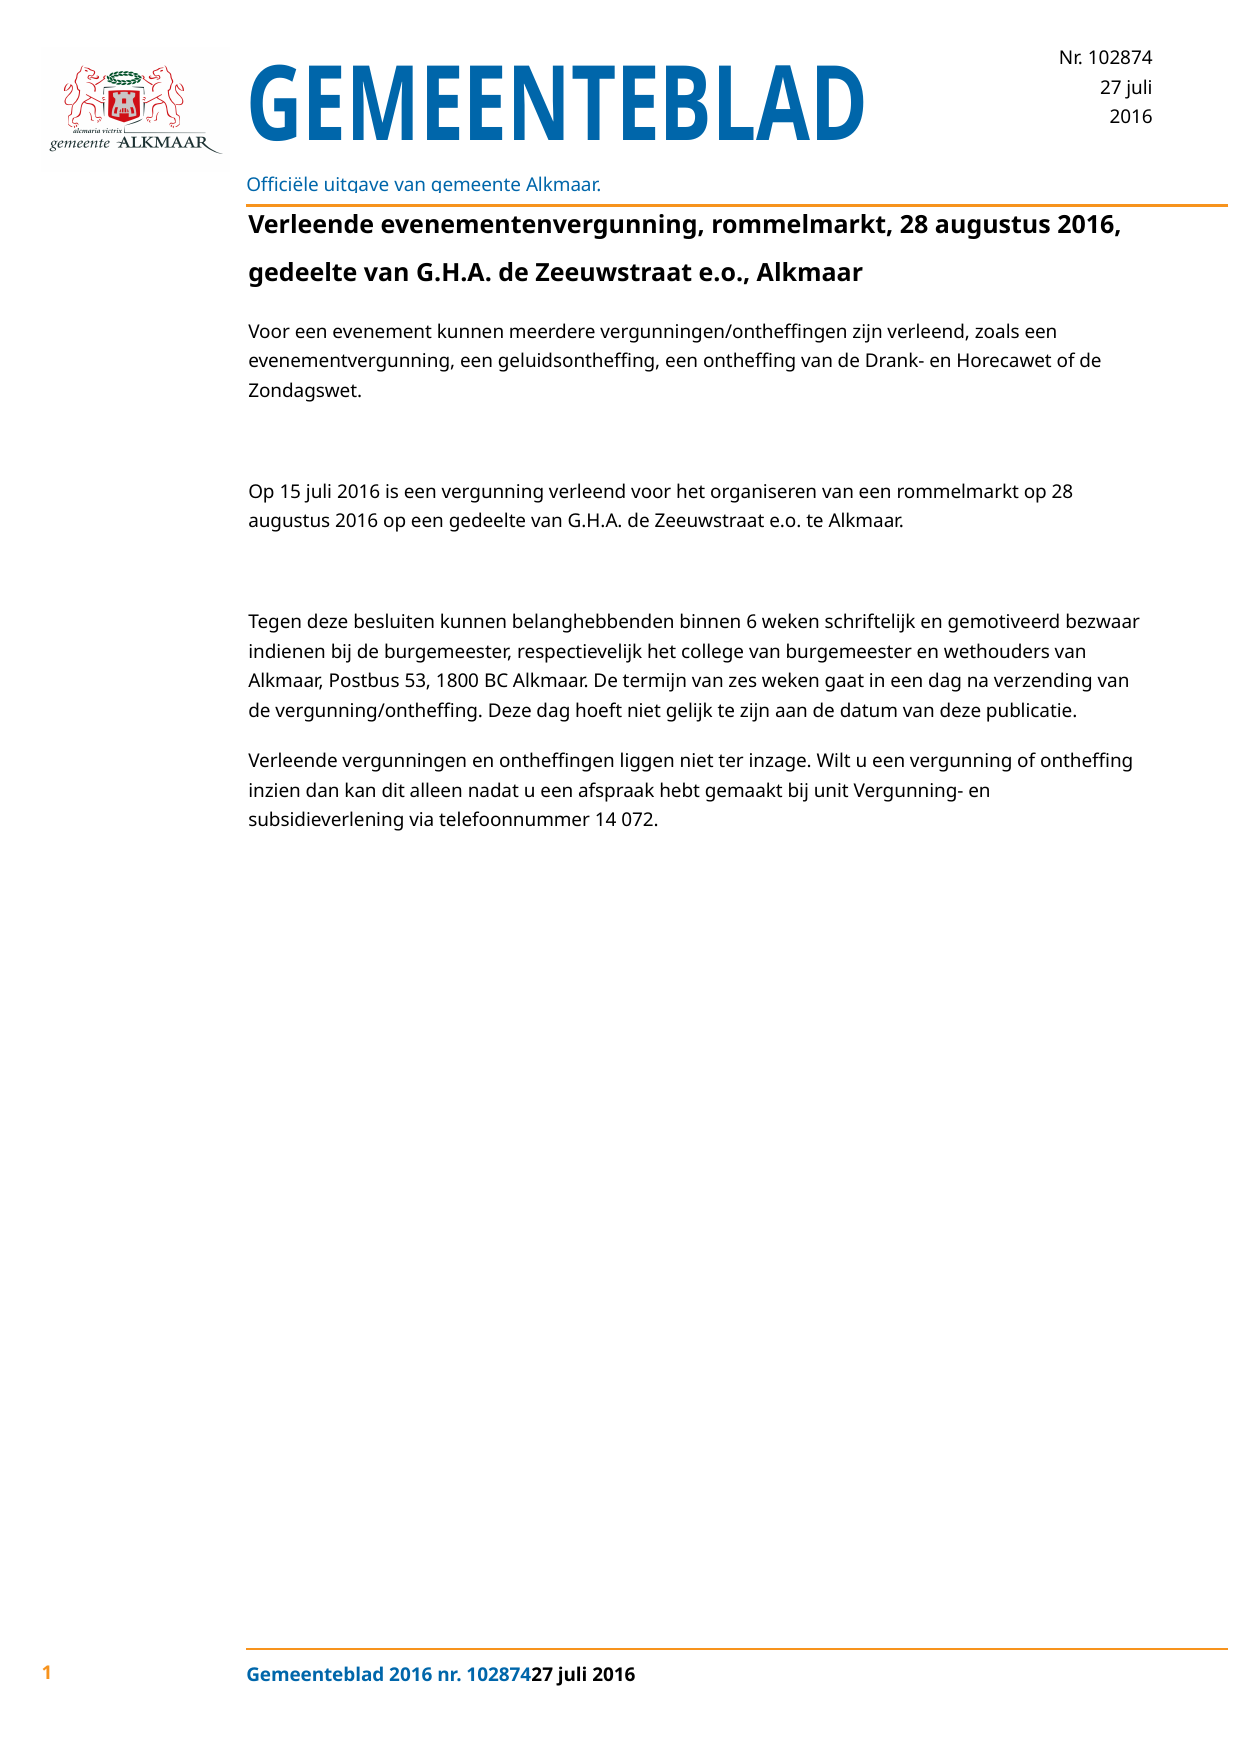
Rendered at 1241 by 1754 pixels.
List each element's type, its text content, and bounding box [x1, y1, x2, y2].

text Tegen deze besluiten kunnen belanghebbenden binnen 6 weken schriftelijk en gemotiveerd bezwaar indienen bij de burgemeester, respectievelijk het college van burgemeester en wethouders van Alkmaar, Postbus 53, 1800 BC Alkmaar. De termijn van zes weken gaat in een dag na verzending van de vergunning/ontheffing. Deze dag hoeft niet gelijk te zijn aan de datum van deze publicatie. [248, 608, 1152, 723]
text Verleende evenementenvergunning, rommelmarkt, 28 augustus 2016, gedeelte van G.H.A. de Zeeuwstraat e.o., Alkmaar [248, 207, 1152, 288]
text Op 15 juli 2016 is een vergunning verleend voor het organiseren van een rommelmarkt op 28 augustus 2016 op een gedeelte van G.H.A. de Zeeuwstraat e.o. te Alkmaar. [248, 478, 1152, 533]
picture [41, 47, 231, 172]
text Verleende vergunningen en ontheffingen liggen niet ter inzage. Wilt u een vergunning of ontheffing inzien dan kan dit alleen nadat u een afspraak hebt gemaakt bij unit Vergunning- en subsidieverlening via telefoonnummer 14 072. [248, 747, 1152, 832]
text Voor een evenement kunnen meerdere vergunningen/ontheffingen zijn verleend, zoals een evenementvergunning, een geluidsontheffing, een ontheffing van de Drank- en Horecawet of de Zondagswet. [248, 318, 1152, 403]
